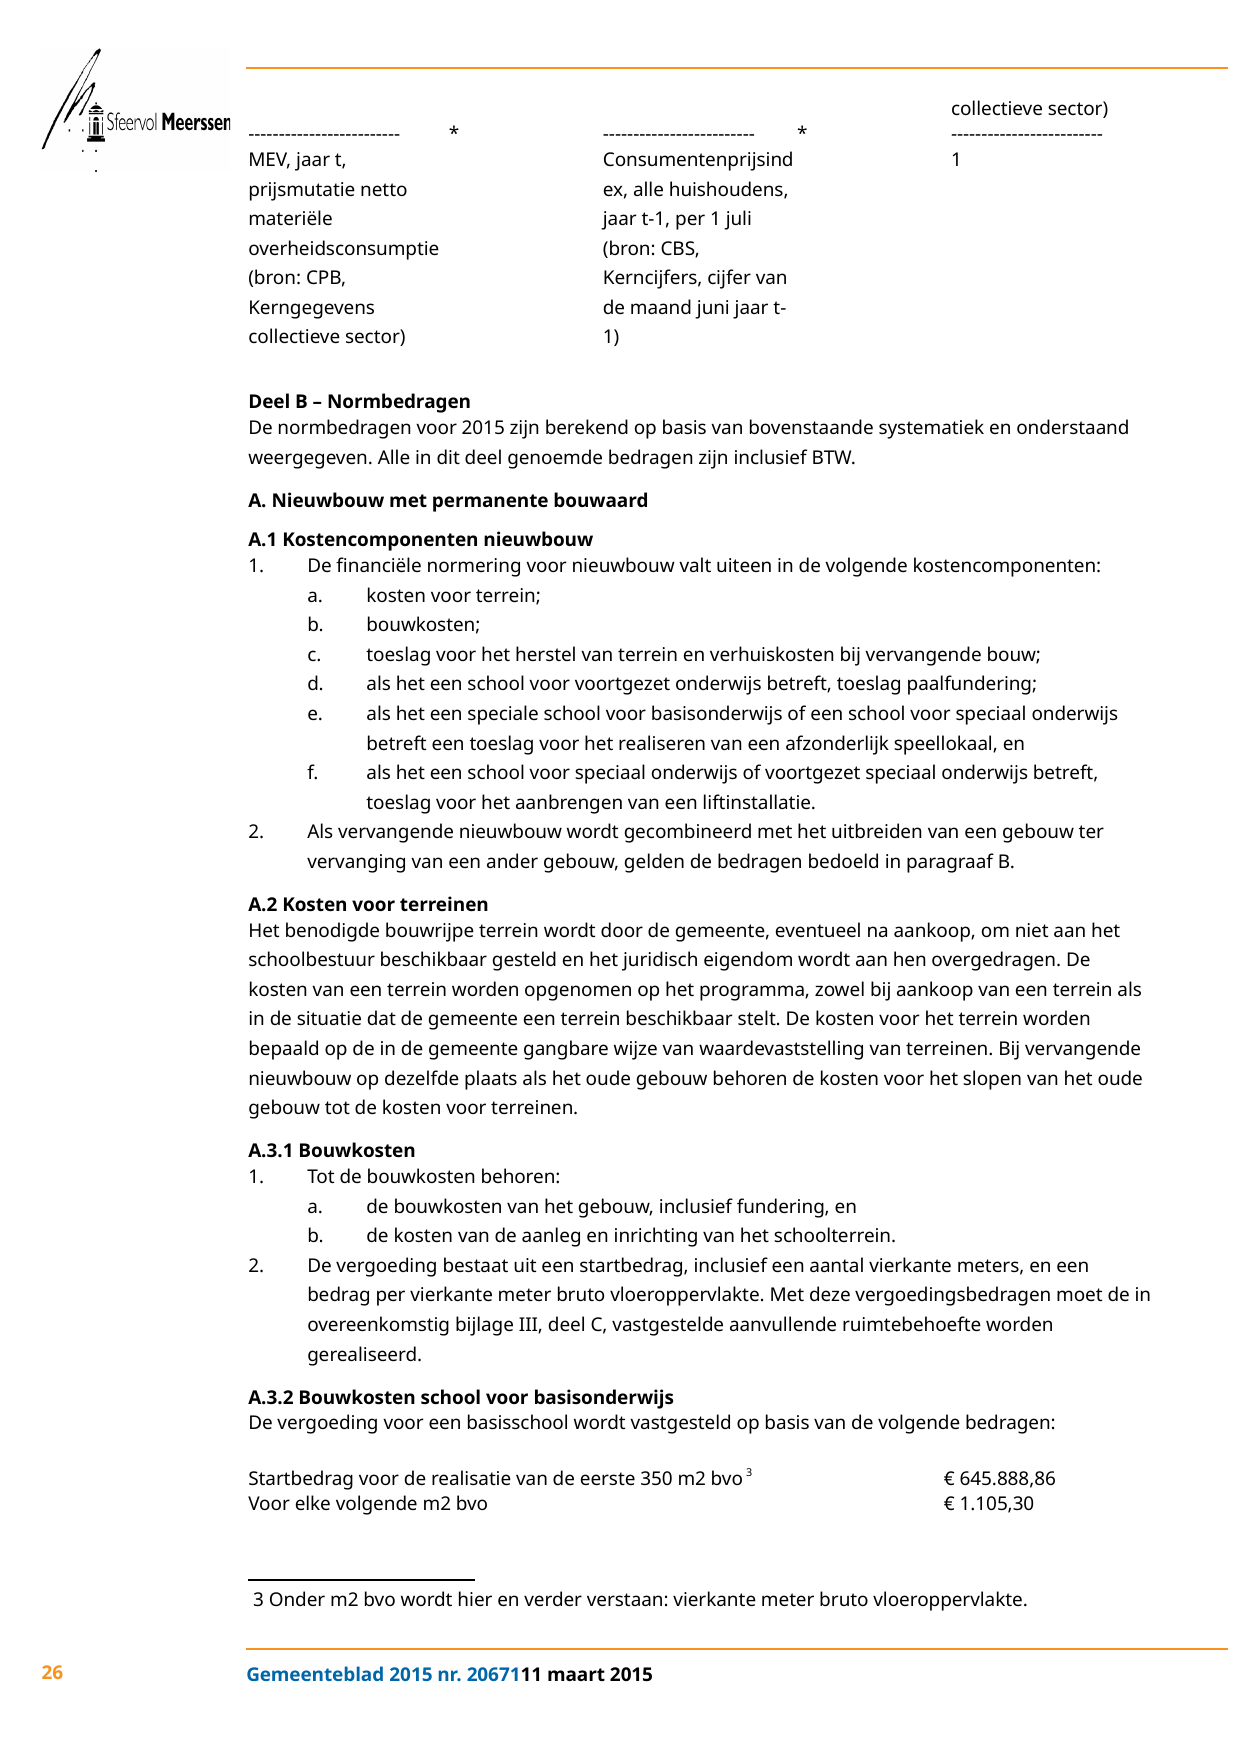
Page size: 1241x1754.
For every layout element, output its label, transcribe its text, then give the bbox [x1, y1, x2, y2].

table_header € 645.888,86 [944, 1465, 1152, 1491]
text Deel B – Normbedragen [248, 389, 1152, 414]
text A. Nieuwbouw met permanente bouwaard [248, 487, 1152, 513]
table_cell Consumentenprijsindex, alle huishoudens, jaar t-1, per 1 juli (bron: CBS, Kerncijfers, cijfer van de maand juni jaar t-1) [603, 146, 797, 349]
table_cell * [797, 121, 951, 146]
table_header Startbedrag voor de realisatie van de eerste 350 m2 bvo [248, 1465, 944, 1491]
table_cell [449, 146, 603, 349]
list de bouwkosten van het gebouw, inclusief fundering, en [307, 1193, 1152, 1218]
table_header [603, 95, 797, 121]
text A.3.2 Bouwkosten school voor basisonderwijs [248, 1384, 1152, 1409]
text De normbedragen voor 2015 zijn berekend op basis van bovenstaande systematiek en onderstaand weergegeven. Alle in dit deel genoemde bedragen zijn inclusief BTW. [248, 414, 1152, 470]
table_cell MEV, jaar t, prijsmutatie netto materiële overheidsconsumptie (bron: CPB, Kerngegevens collectieve sector) [248, 146, 449, 349]
list De financiële normering voor nieuwbouw valt uiteen in de volgende kostencomponenten: [248, 552, 1152, 578]
table_cell € 1.105,30 [944, 1491, 1152, 1516]
text A.2 Kosten voor terreinen [248, 891, 1152, 917]
list Als vervangende nieuwbouw wordt gecombineerd met het uitbreiden van een gebouw ter vervanging van een ander gebouw, gelden de bedragen bedoeld in paragraaf B. [248, 818, 1152, 874]
table_cell ------------------------- [248, 121, 449, 146]
list kosten voor terrein; [307, 582, 1152, 607]
table_cell * [449, 121, 603, 146]
table_header collectieve sector) [951, 95, 1152, 121]
text De vergoeding voor een basisschool wordt vastgesteld op basis van de volgende bedragen: [248, 1409, 1152, 1435]
list als het een speciale school voor basisonderwijs of een school voor speciaal onderwijs betreft een toeslag voor het realiseren van een afzonderlijk speellokaal, en [307, 700, 1152, 755]
list bouwkosten; [307, 611, 1152, 637]
text Het benodigde bouwrijpe terrein wordt door de gemeente, eventueel na aankoop, om niet aan het schoolbestuur beschikbaar gesteld en het juridisch eigendom wordt aan hen overgedragen. De kosten van een terrein worden opgenomen op het programma, zowel bij aankoop van een terrein als in de situatie dat de gemeente een terrein beschikbaar stelt. De kosten voor het terrein worden bepaald op de in de gemeente gangbare wijze van waardevaststelling van terreinen. Bij vervangende nieuwbouw op dezelfde plaats als het oude gebouw behoren de kosten voor het slopen van het oude gebouw tot de kosten voor terreinen. [248, 917, 1152, 1120]
text A.1 Kostencomponenten nieuwbouw [248, 526, 1152, 552]
table_header [797, 95, 951, 121]
list toeslag voor het herstel van terrein en verhuiskosten bij vervangende bouw; [307, 641, 1152, 667]
list Tot de bouwkosten behoren: [248, 1163, 1152, 1189]
table_cell 1 [951, 146, 1152, 349]
table_cell ------------------------- [603, 121, 797, 146]
list als het een school voor speciaal onderwijs of voortgezet speciaal onderwijs betreft, toeslag voor het aanbrengen van een liftinstallatie. [307, 759, 1152, 814]
table_header [449, 95, 603, 121]
table_cell [797, 146, 951, 349]
picture [41, 47, 231, 172]
list De vergoeding bestaat uit een startbedrag, inclusief een aantal vierkante meters, en een bedrag per vierkante meter bruto vloeroppervlakte. Met deze vergoedingsbedragen moet de in overeenkomstig bijlage III, deel C, vastgestelde aanvullende ruimtebehoefte worden gerealiseerd. [248, 1252, 1152, 1366]
table_cell ------------------------- [951, 121, 1152, 146]
list de kosten van de aanleg en inrichting van het schoolterrein. [307, 1222, 1152, 1248]
table_header [248, 95, 449, 121]
list als het een school voor voortgezet onderwijs betreft, toeslag paalfundering; [307, 671, 1152, 696]
table_cell Voor elke volgende m2 bvo [248, 1491, 944, 1516]
text A.3.1 Bouwkosten [248, 1137, 1152, 1163]
